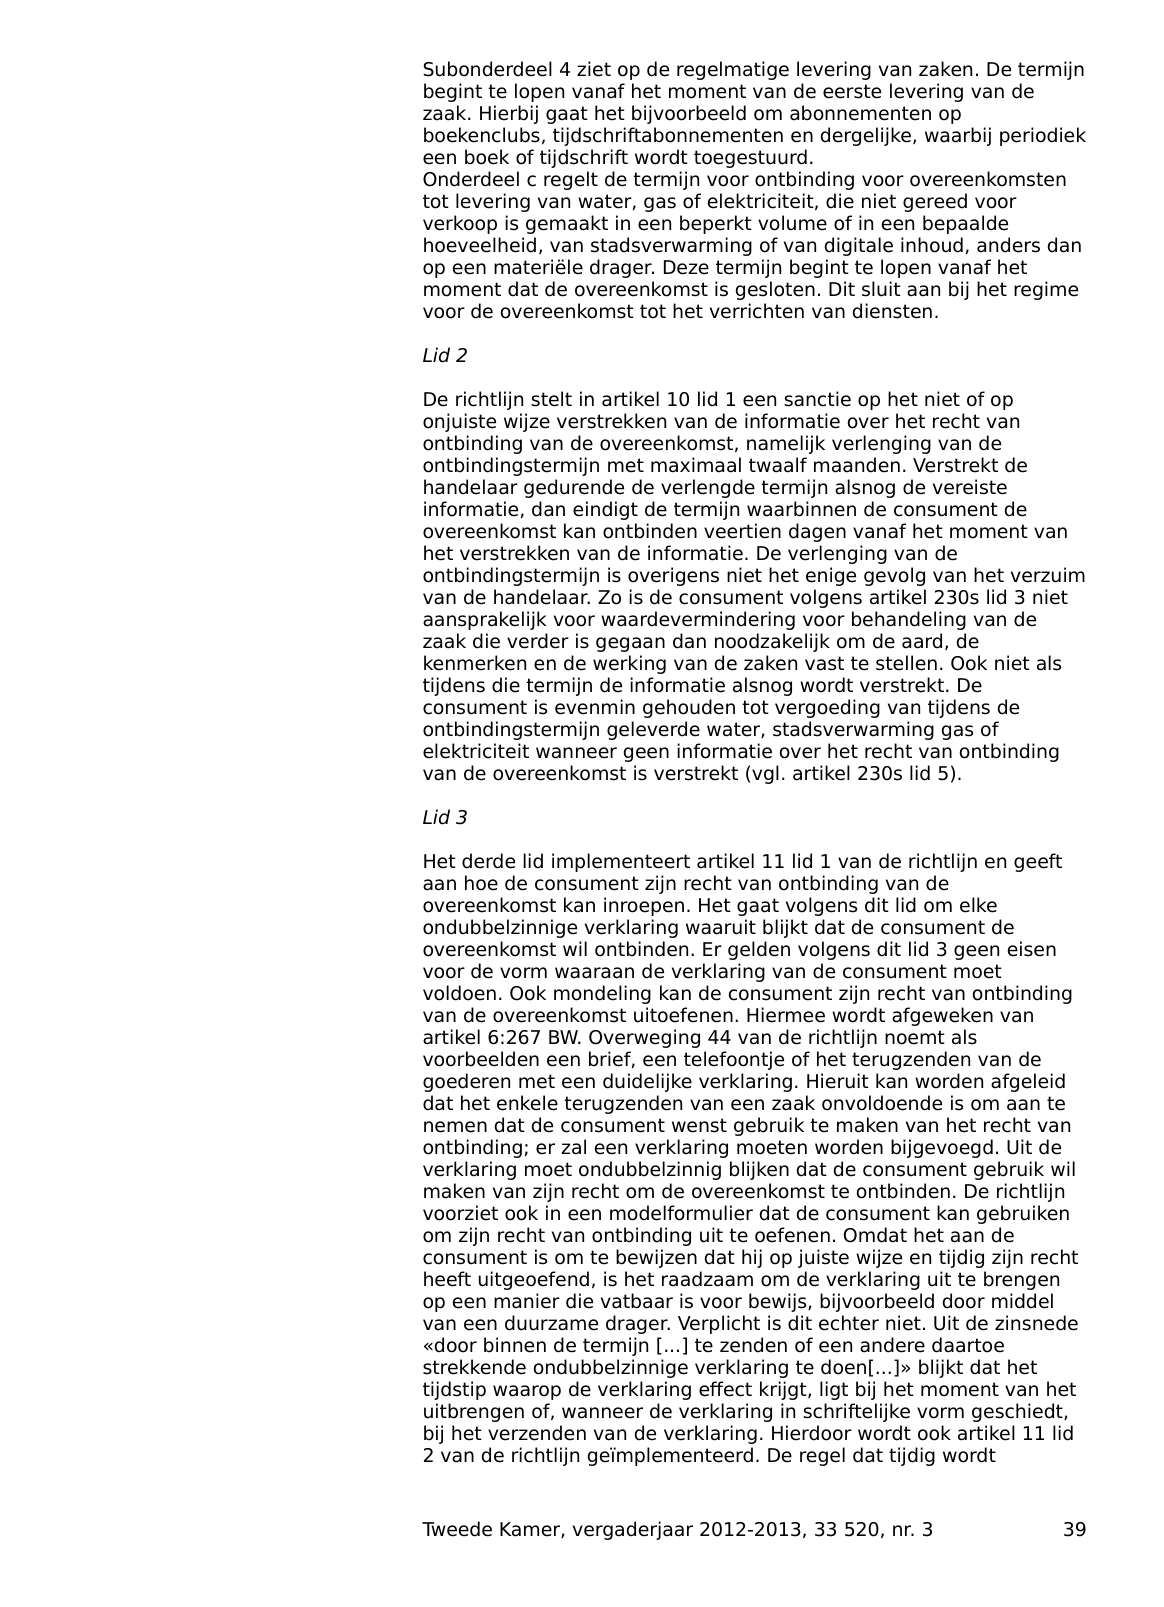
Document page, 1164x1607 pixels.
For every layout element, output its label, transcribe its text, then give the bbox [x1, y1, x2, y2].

subtitle Lid 2 [422, 345, 1087, 367]
text Onderdeel c regelt de termijn voor ontbinding voor overeenkomsten tot levering van water, gas of elektriciteit, die niet gereed voor verkoop is gemaakt in een beperkt volume of in een bepaalde hoeveelheid, van stadsverwarming of van digitale inhoud, anders dan op een materiële drager. Deze termijn begint te lopen vanaf het moment dat de overeenkomst is gesloten. Dit sluit aan bij het regime voor de overeenkomst tot het verrichten van diensten. [422, 169, 1087, 323]
subtitle Lid 3 [422, 807, 1087, 829]
text Subonderdeel 4 ziet op de regelmatige levering van zaken. De termijn begint te lopen vanaf het moment van de eerste levering van de zaak. Hierbij gaat het bijvoorbeeld om abonnementen op boekenclubs, tijdschriftabonnementen en dergelijke, waarbij periodiek een boek of tijdschrift wordt toegestuurd. [422, 59, 1087, 169]
text Het derde lid implementeert artikel 11 lid 1 van de richtlijn en geeft aan hoe de consument zijn recht van ontbinding van de overeenkomst kan inroepen. Het gaat volgens dit lid om elke ondubbelzinnige verklaring waaruit blijkt dat de consument de overeenkomst wil ontbinden. Er gelden volgens dit lid 3 geen eisen voor de vorm waaraan de verklaring van de consument moet voldoen. Ook mondeling kan de consument zijn recht van ontbinding van de overeenkomst uitoefenen. Hiermee wordt afgeweken van artikel 6:267 BW. Overweging 44 van de richtlijn noemt als voorbeelden een brief, een telefoontje of het terugzenden van de goederen met een duidelijke verklaring. Hieruit kan worden afgeleid dat het enkele terugzenden van een zaak onvoldoende is om aan te nemen dat de consument wenst gebruik te maken van het recht van ontbinding; er zal een verklaring moeten worden bijgevoegd. Uit de verklaring moet ondubbelzinnig blijken dat de consument gebruik wil maken van zijn recht om de overeenkomst te ontbinden. De richtlijn voorziet ook in een modelformulier dat de consument kan gebruiken om zijn recht van ontbinding uit te oefenen. Omdat het aan de consument is om te bewijzen dat hij op juiste wijze en tijdig zijn recht heeft uitgeoefend, is het raadzaam om de verklaring uit te brengen op een manier die vatbaar is voor bewijs, bijvoorbeeld door middel van een duurzame drager. Verplicht is dit echter niet. Uit de zinsnede «door binnen de termijn [...] te zenden of een andere daartoe strekkende ondubbelzinnige verklaring te doen[...]» blijkt dat het tijdstip waarop de verklaring effect krijgt, ligt bij het moment van het uitbrengen of, wanneer de verklaring in schriftelijke vorm geschiedt, bij het verzenden van de verklaring. Hierdoor wordt ook artikel 11 lid 2 van de richtlijn geïmplementeerd. De regel dat tijdig wordt [422, 851, 1087, 1467]
text De richtlijn stelt in artikel 10 lid 1 een sanctie op het niet of op onjuiste wijze verstrekken van de informatie over het recht van ontbinding van de overeenkomst, namelijk verlenging van de ontbindingstermijn met maximaal twaalf maanden. Verstrekt de handelaar gedurende de verlengde termijn alsnog de vereiste informatie, dan eindigt de termijn waarbinnen de consument de overeenkomst kan ontbinden veertien dagen vanaf het moment van het verstrekken van de informatie. De verlenging van de ontbindingstermijn is overigens niet het enige gevolg van het verzuim van de handelaar. Zo is de consument volgens artikel 230s lid 3 niet aansprakelijk voor waardevermindering voor behandeling van de zaak die verder is gegaan dan noodzakelijk om de aard, de kenmerken en de werking van de zaken vast te stellen. Ook niet als tijdens die termijn de informatie alsnog wordt verstrekt. De consument is evenmin gehouden tot vergoeding van tijdens de ontbindingstermijn geleverde water, stadsverwarming gas of elektriciteit wanneer geen informatie over het recht van ontbinding van de overeenkomst is verstrekt (vgl. artikel 230s lid 5). [422, 389, 1087, 785]
